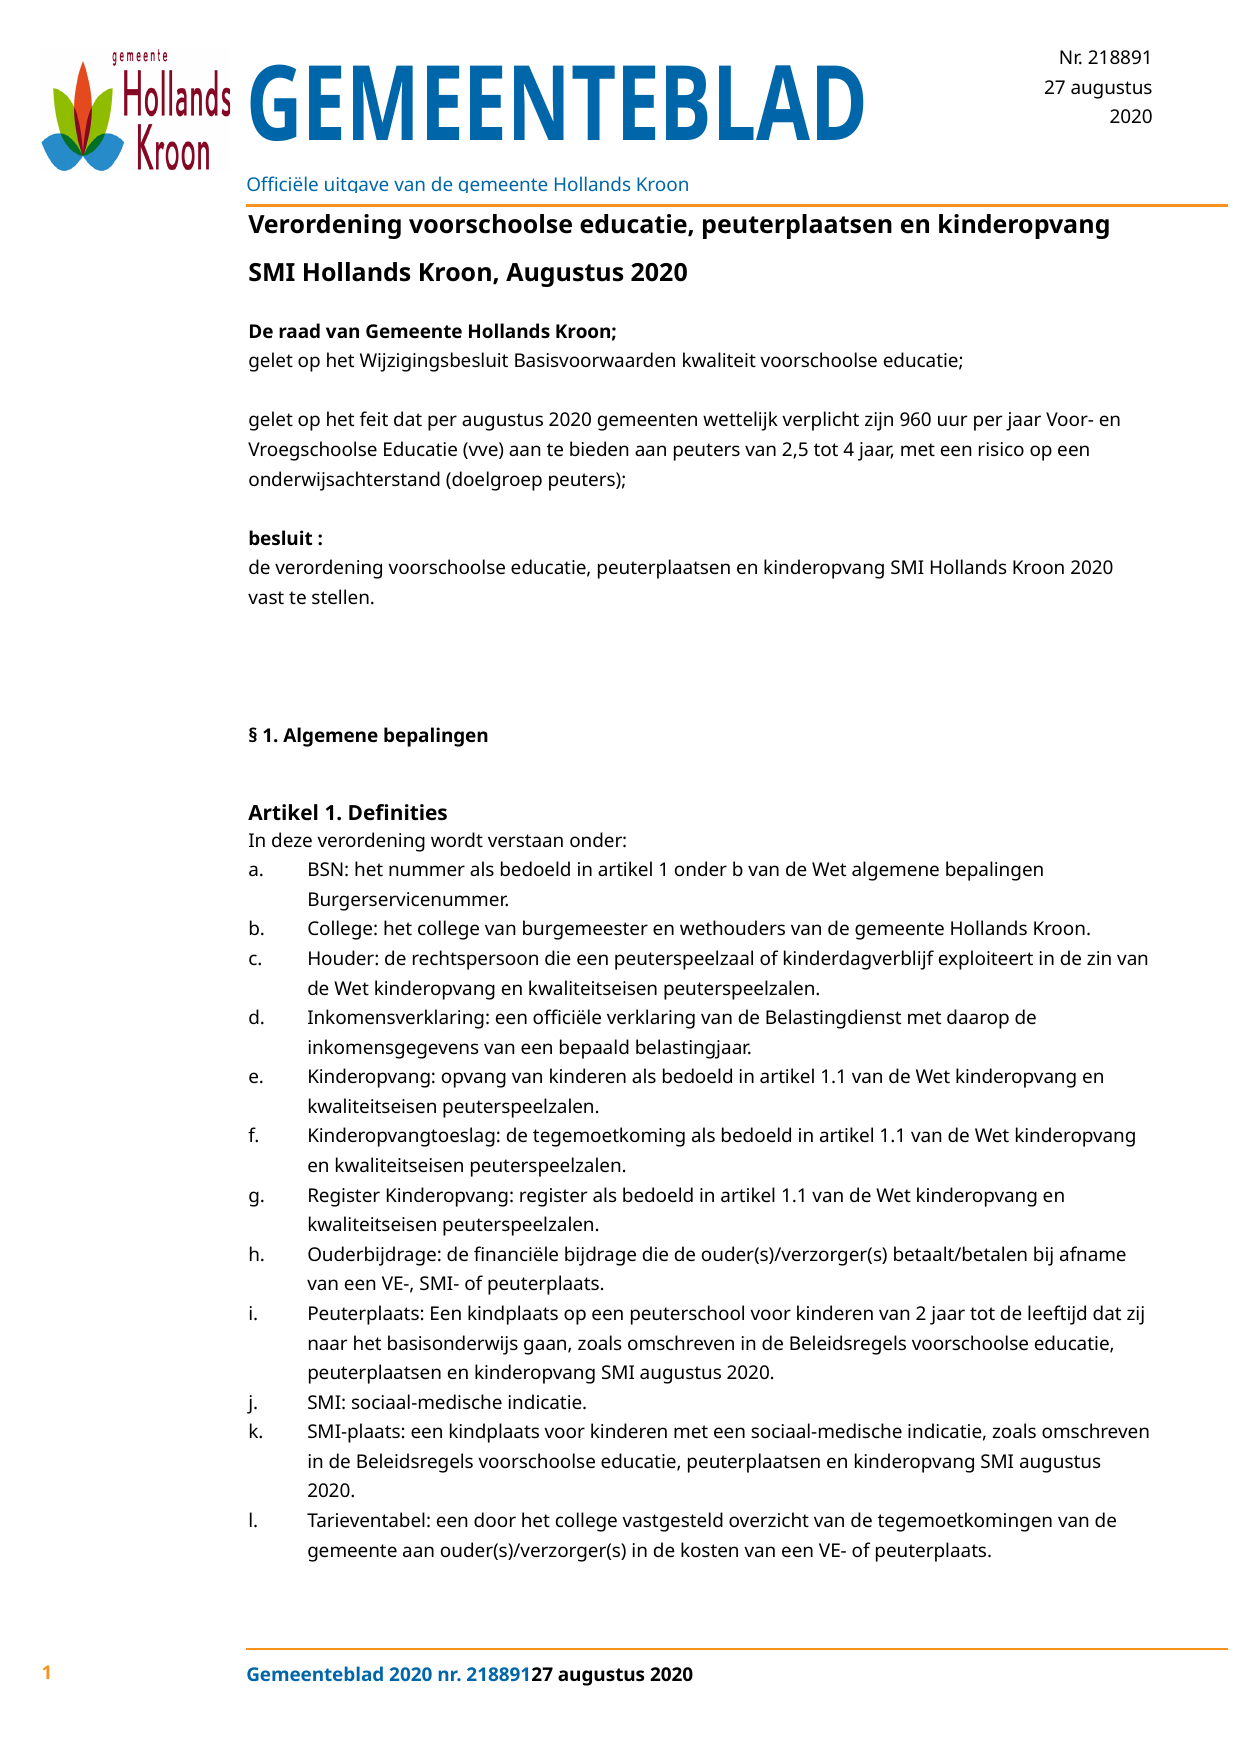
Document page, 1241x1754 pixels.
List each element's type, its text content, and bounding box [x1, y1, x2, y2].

text gelet op het feit dat per augustus 2020 gemeenten wettelijk verplicht zijn 960 uur per jaar Voor- en Vroegschoolse Educatie (vve) aan te bieden aan peuters van 2,5 tot 4 jaar, met een risico op een onderwijsachterstand (doelgroep peuters); [248, 407, 1152, 492]
picture [41, 47, 231, 172]
list Tarieventabel: een door het college vastgesteld overzicht van de tegemoetkomingen van de gemeente aan ouder(s)/verzorger(s) in de kosten van een VE- of peuterplaats. [248, 1507, 1152, 1562]
list SMI-plaats: een kindplaats voor kinderen met een sociaal-medische indicatie, zoals omschreven in de Beleidsregels voorschoolse educatie, peuterplaatsen en kinderopvang SMI augustus 2020. [248, 1418, 1152, 1503]
text gelet op het Wijzigingsbesluit Basisvoorwaarden kwaliteit voorschoolse educatie; [248, 347, 1152, 373]
list Kinderopvangtoeslag: de tegemoetkoming als bedoeld in artikel 1.1 van de Wet kinderopvang en kwaliteitseisen peuterspeelzalen. [248, 1123, 1152, 1178]
text Verordening voorschoolse educatie, peuterplaatsen en kinderopvang SMI Hollands Kroon, Augustus 2020 [248, 207, 1152, 288]
list Peuterplaats: Een kindplaats op een peuterschool voor kinderen van 2 jaar tot de leeftijd dat zij naar het basisonderwijs gaan, zoals omschreven in de Beleidsregels voorschoolse educatie, peuterplaatsen en kinderopvang SMI augustus 2020. [248, 1300, 1152, 1385]
text In deze verordening wordt verstaan onder: [248, 827, 1152, 852]
text § 1. Algemene bepalingen [248, 722, 1152, 748]
list Houder: de rechtspersoon die een peuterspeelzaal of kinderdagverblijf exploiteert in de zin van de Wet kinderopvang en kwaliteitseisen peuterspeelzalen. [248, 945, 1152, 1000]
text de verordening voorschoolse educatie, peuterplaatsen en kinderopvang SMI Hollands Kroon 2020 vast te stellen. [248, 554, 1152, 610]
text De raad van Gemeente Hollands Kroon; [248, 318, 1152, 344]
list Kinderopvang: opvang van kinderen als bedoeld in artikel 1.1 van de Wet kinderopvang en kwaliteitseisen peuterspeelzalen. [248, 1063, 1152, 1119]
list SMI: sociaal-medische indicatie. [248, 1389, 1152, 1414]
list College: het college van burgemeester en wethouders van de gemeente Hollands Kroon. [248, 916, 1152, 941]
list BSN: het nummer als bedoeld in artikel 1 onder b van de Wet algemene bepalingen Burgerservicenummer. [248, 856, 1152, 912]
list Ouderbijdrage: de financiële bijdrage die de ouder(s)/verzorger(s) betaalt/betalen bij afname van een VE-, SMI- of peuterplaats. [248, 1241, 1152, 1296]
list Register Kinderopvang: register als bedoeld in artikel 1.1 van de Wet kinderopvang en kwaliteitseisen peuterspeelzalen. [248, 1182, 1152, 1237]
text Artikel 1. Definities [248, 798, 1152, 827]
text besluit : [248, 525, 1152, 551]
list Inkomensverklaring: een officiële verklaring van de Belastingdienst met daarop de inkomensgegevens van een bepaald belastingjaar. [248, 1004, 1152, 1059]
